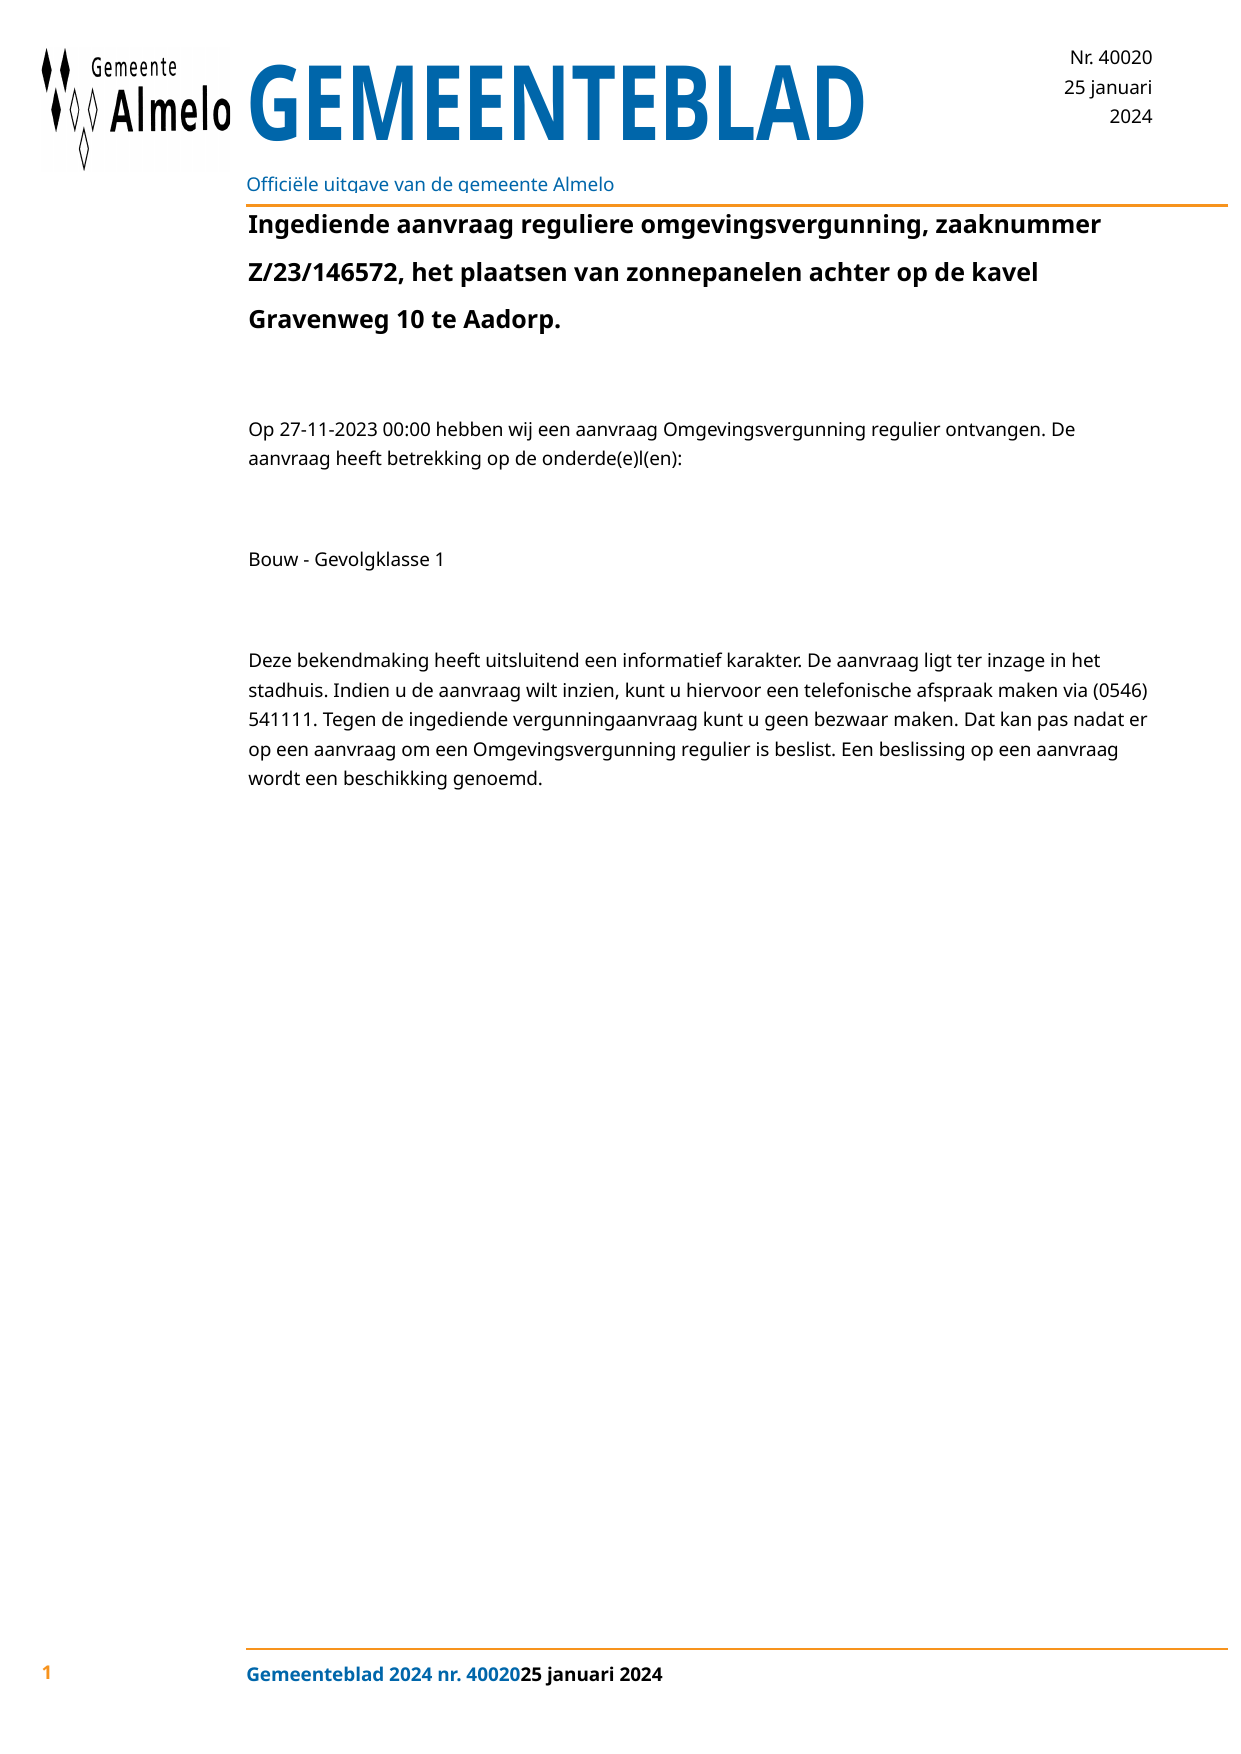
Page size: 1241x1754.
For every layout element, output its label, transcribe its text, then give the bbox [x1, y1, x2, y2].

text Op 27-11-2023 00:00 hebben wij een aanvraag Omgevingsvergunning regulier ontvangen. De aanvraag heeft betrekking op de onderde(e)l(en): [248, 416, 1152, 471]
text Deze bekendmaking heeft uitsluitend een informatief karakter. De aanvraag ligt ter inzage in het stadhuis. Indien u de aanvraag wilt inzien, kunt u hiervoor een telefonische afspraak maken via (0546) 541111. Tegen de ingediende vergunningaanvraag kunt u geen bezwaar maken. Dat kan pas nadat er op een aanvraag om een Omgevingsvergunning regulier is beslist. Een beslissing op een aanvraag wordt een beschikking genoemd. [248, 647, 1152, 791]
text Ingediende aanvraag reguliere omgevingsvergunning, zaaknummer Z/23/146572, het plaatsen van zonnepanelen achter op de kavel Gravenweg 10 te Aadorp. [248, 207, 1152, 336]
text Bouw - Gevolgklasse 1 [248, 546, 1152, 572]
picture [41, 47, 231, 172]
